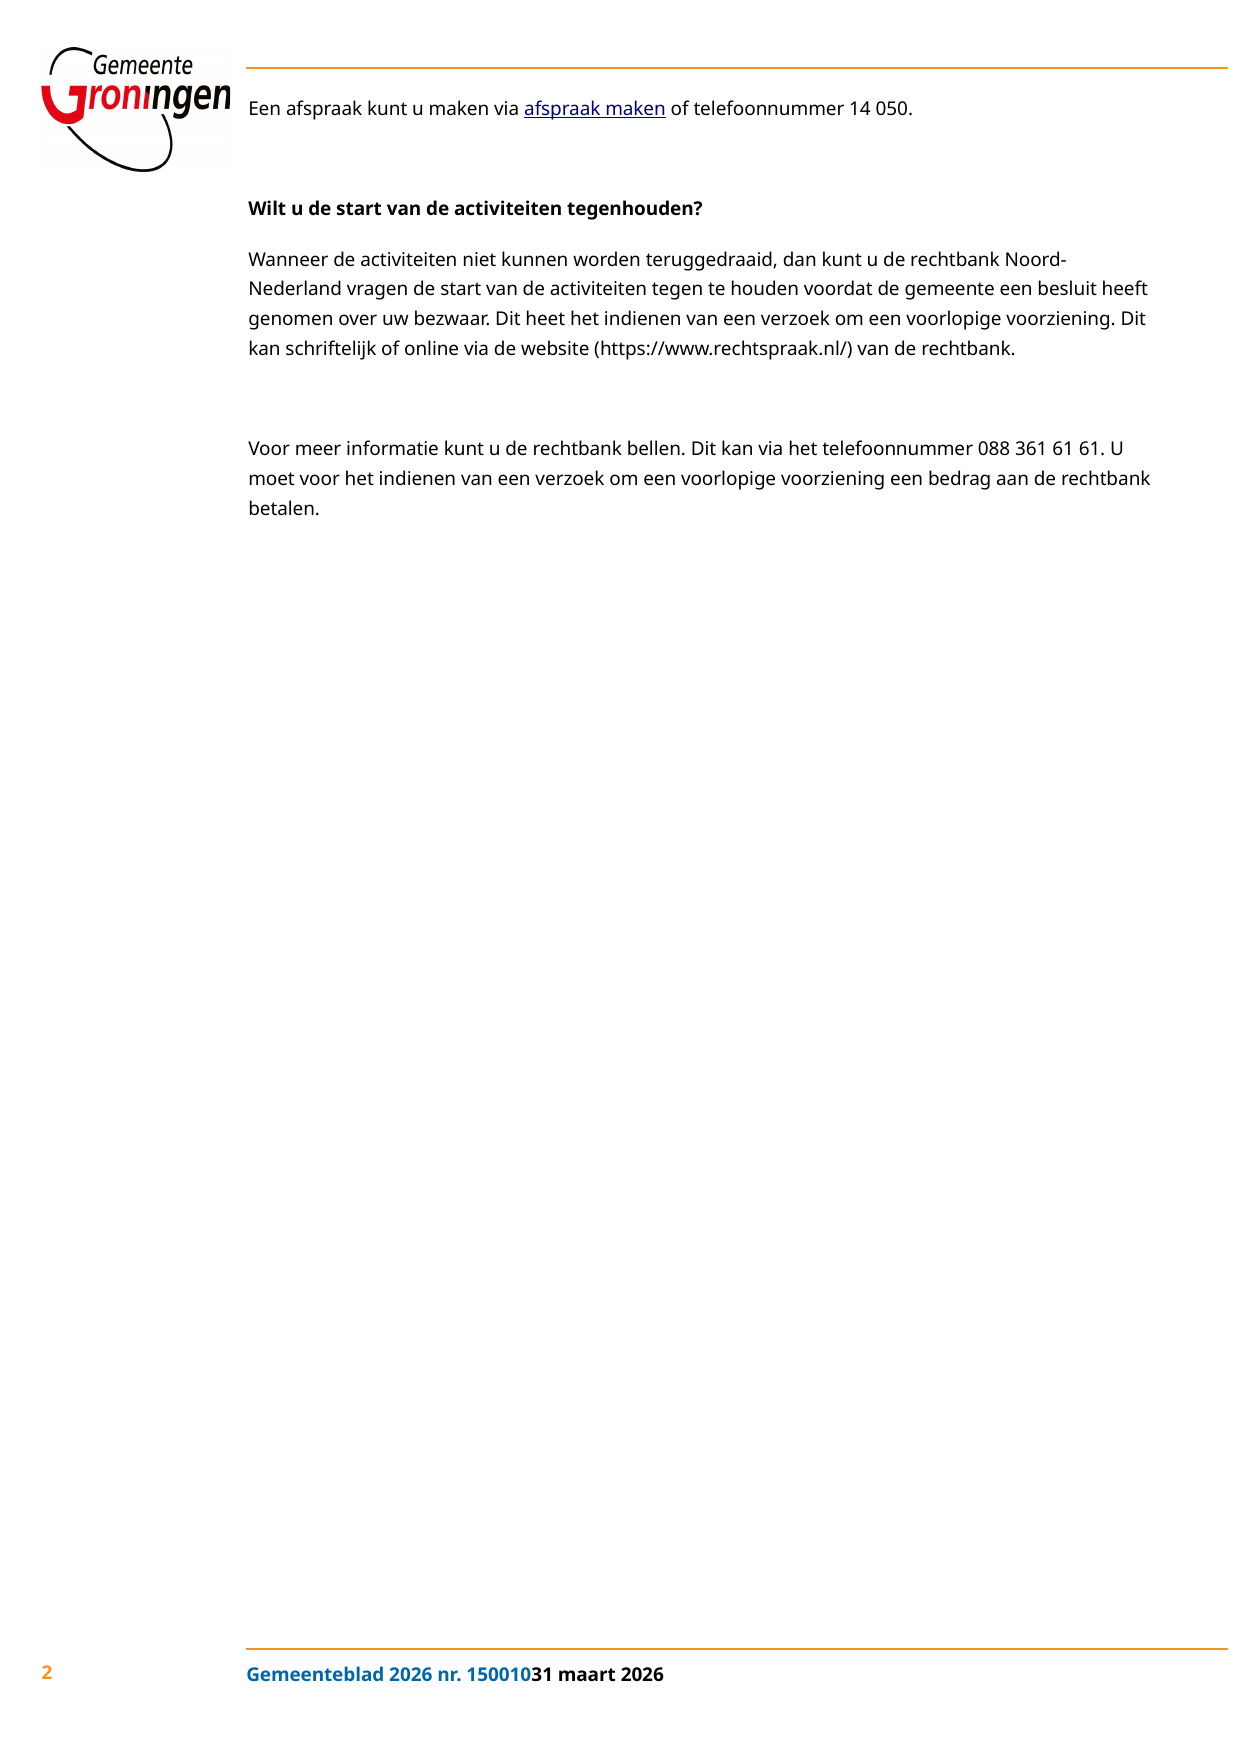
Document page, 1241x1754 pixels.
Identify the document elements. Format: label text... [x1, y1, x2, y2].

text Voor meer informatie kunt u de rechtbank bellen. Dit kan via het telefoonnummer 088 361 61 61. U moet voor het indienen van een verzoek om een voorlopige voorziening een bedrag aan de rechtbank betalen. [248, 436, 1152, 521]
text Wilt u de start van de activiteiten tegenhouden? [248, 196, 1152, 221]
text Wanneer de activiteiten niet kunnen worden teruggedraaid, dan kunt u de rechtbank Noord-Nederland vragen de start van de activiteiten tegen te houden voordat de gemeente een besluit heeft genomen over uw bezwaar. Dit heet het indienen van een verzoek om een voorlopige voorziening. Dit kan schriftelijk of online via de website (https://www.rechtspraak.nl/) van de rechtbank. [248, 246, 1152, 361]
text Een afspraak kunt u maken via afspraak maken of telefoonnummer 14 050. [248, 95, 1152, 121]
picture [41, 47, 231, 172]
